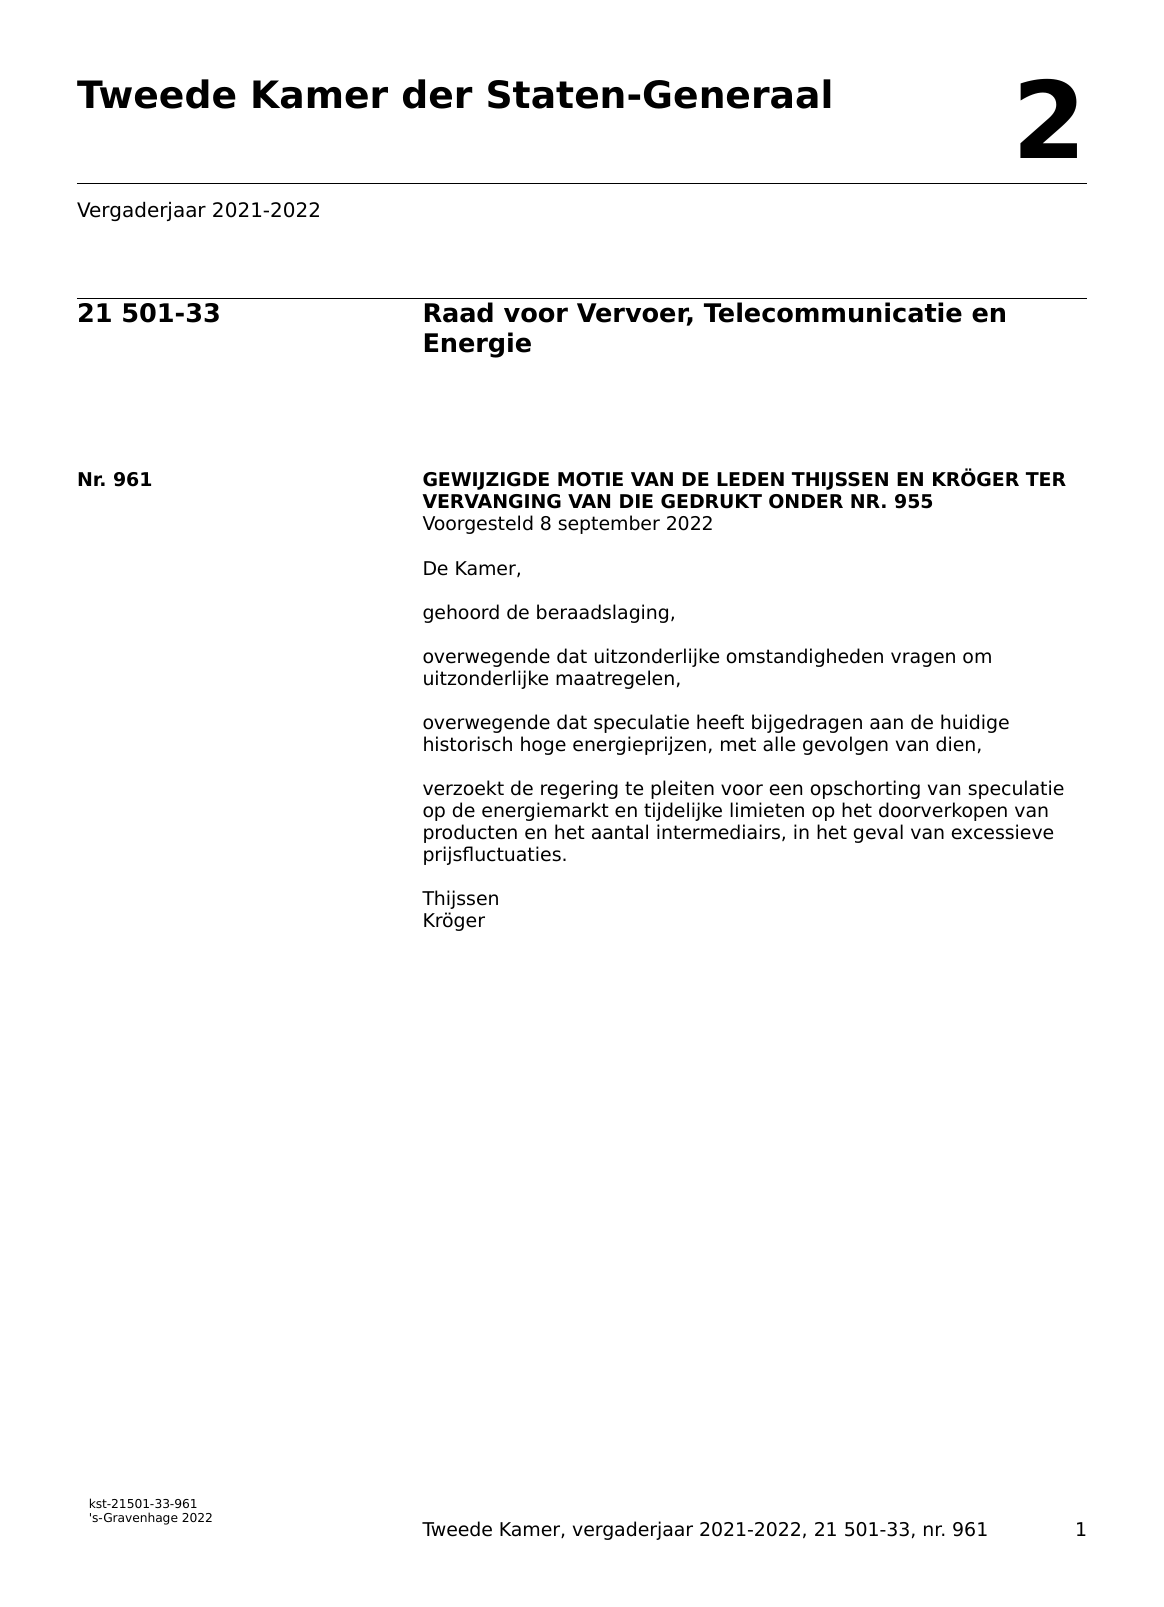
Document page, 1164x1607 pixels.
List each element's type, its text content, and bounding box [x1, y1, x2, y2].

text overwegende dat speculatie heeft bijgedragen aan de huidige historisch hoge energieprijzen, met alle gevolgen van dien, [422, 712, 1087, 756]
text overwegende dat uitzonderlijke omstandigheden vragen om uitzonderlijke maatregelen, [422, 646, 1087, 690]
text De Kamer, [422, 557, 1087, 579]
text Thijssen [422, 888, 1087, 910]
table_header 2 [886, 59, 1087, 183]
text Kröger [422, 910, 1087, 932]
text gehoord de beraadslaging, [422, 602, 1087, 624]
subtitle Nr. 961 GEWIJZIGDE MOTIE VAN DE LEDEN THIJSSEN EN KRÖGER TER VERVANGING VAN DIE GEDRUKT ONDER NR. 955 [77, 469, 1087, 513]
text kst-21501-33-961 [88, 1497, 323, 1511]
text Voorgesteld 8 september 2022 [422, 513, 1087, 535]
table_cell Vergaderjaar 2021-2022 [77, 184, 1087, 298]
table_header Tweede Kamer der Staten-Generaal [77, 59, 886, 183]
subtitle 21 501-33 Raad voor Vervoer, Telecommunicatie en Energie [77, 299, 1087, 358]
text 's-Gravenhage 2022 [88, 1511, 323, 1525]
text verzoekt de regering te pleiten voor een opschorting van speculatie op de energiemarkt en tijdelijke limieten op het doorverkopen van producten en het aantal intermediairs, in het geval van excessieve prijsfluctuaties. [422, 778, 1087, 866]
